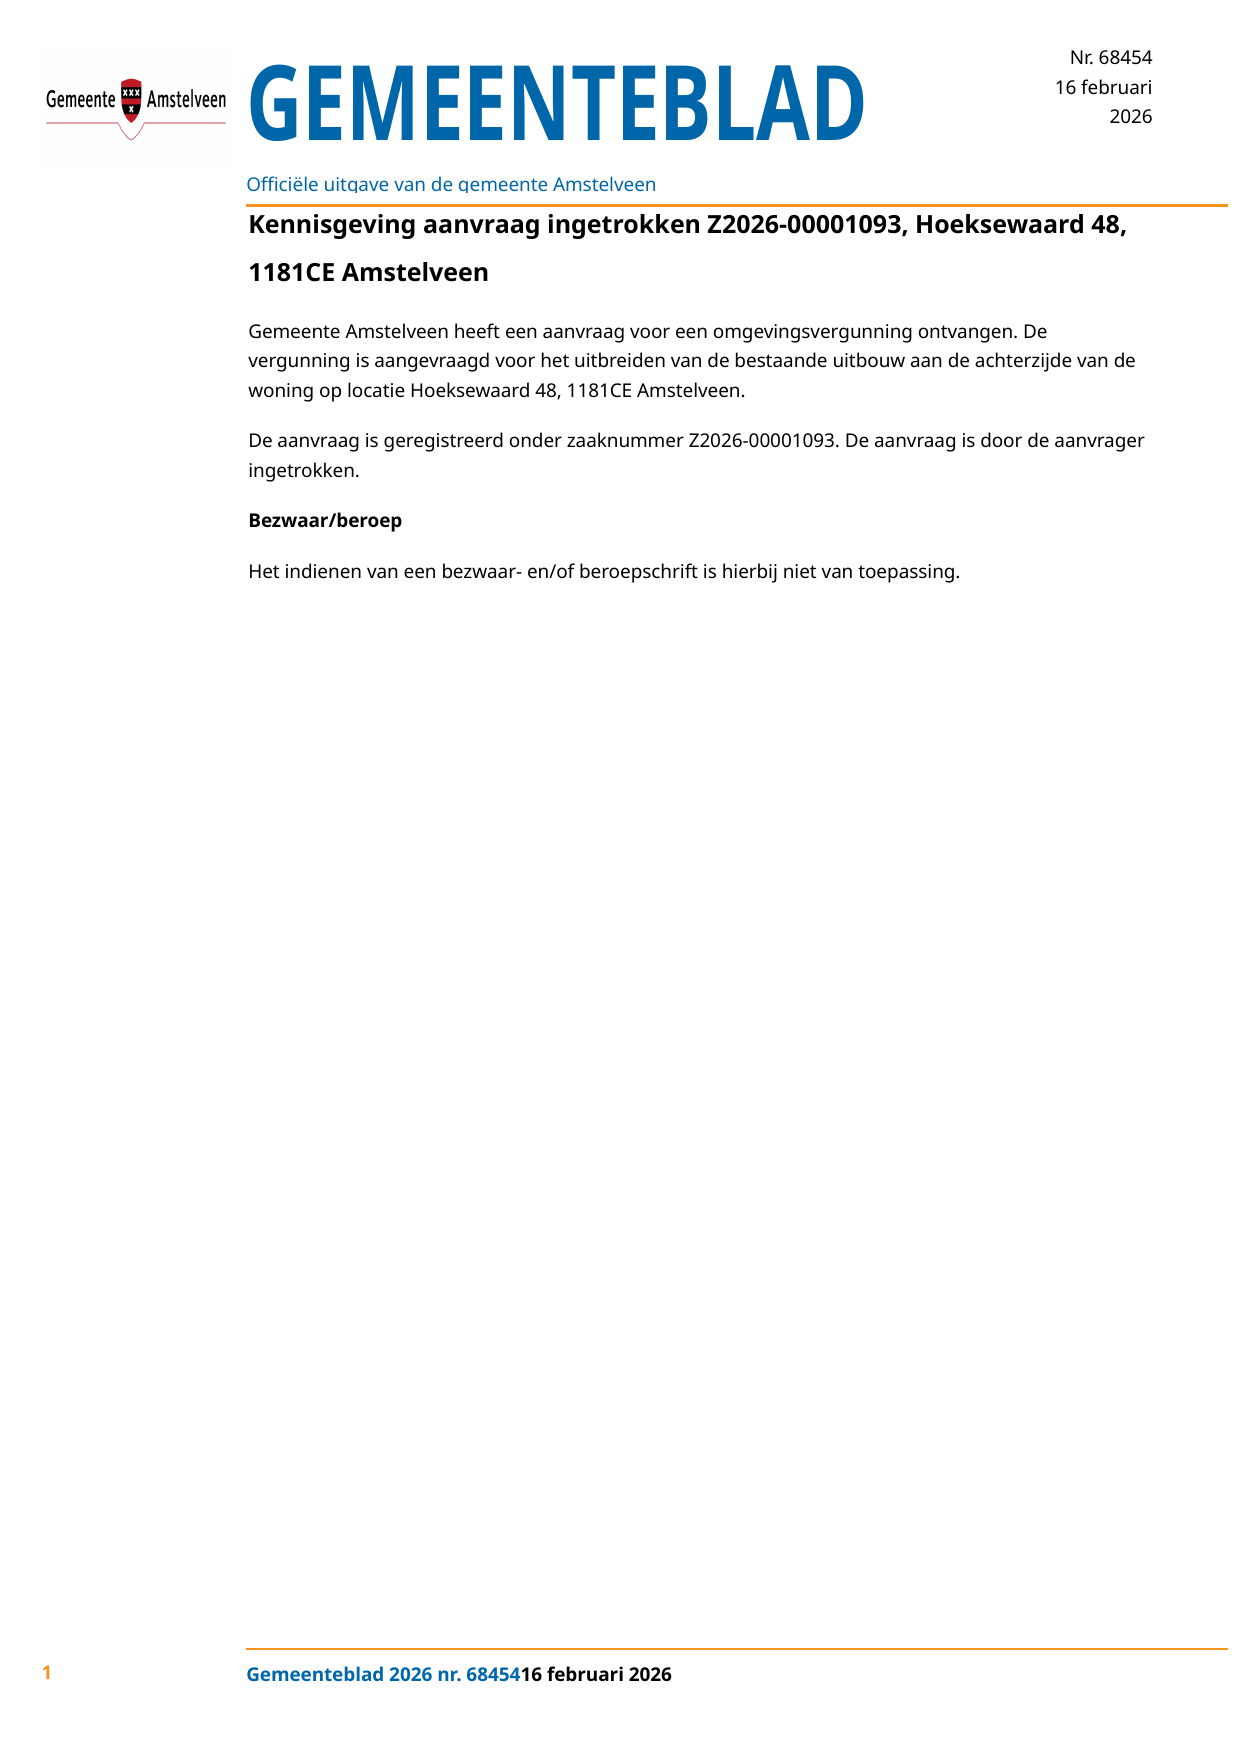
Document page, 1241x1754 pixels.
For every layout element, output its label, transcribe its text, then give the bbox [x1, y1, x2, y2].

text Kennisgeving aanvraag ingetrokken Z2026-00001093, Hoeksewaard 48, 1181CE Amstelveen [248, 207, 1152, 288]
text De aanvraag is geregistreerd onder zaaknummer Z2026-00001093. De aanvraag is door de aanvrager ingetrokken. [248, 427, 1152, 483]
text Het indienen van een bezwaar- en/of beroepschrift is hierbij niet van toepassing. [248, 558, 1152, 584]
text Bezwaar/beroep [248, 507, 1152, 533]
picture [41, 47, 231, 172]
text Gemeente Amstelveen heeft een aanvraag voor een omgevingsvergunning ontvangen. De vergunning is aangevraagd voor het uitbreiden van de bestaande uitbouw aan de achterzijde van de woning op locatie Hoeksewaard 48, 1181CE Amstelveen. [248, 318, 1152, 403]
